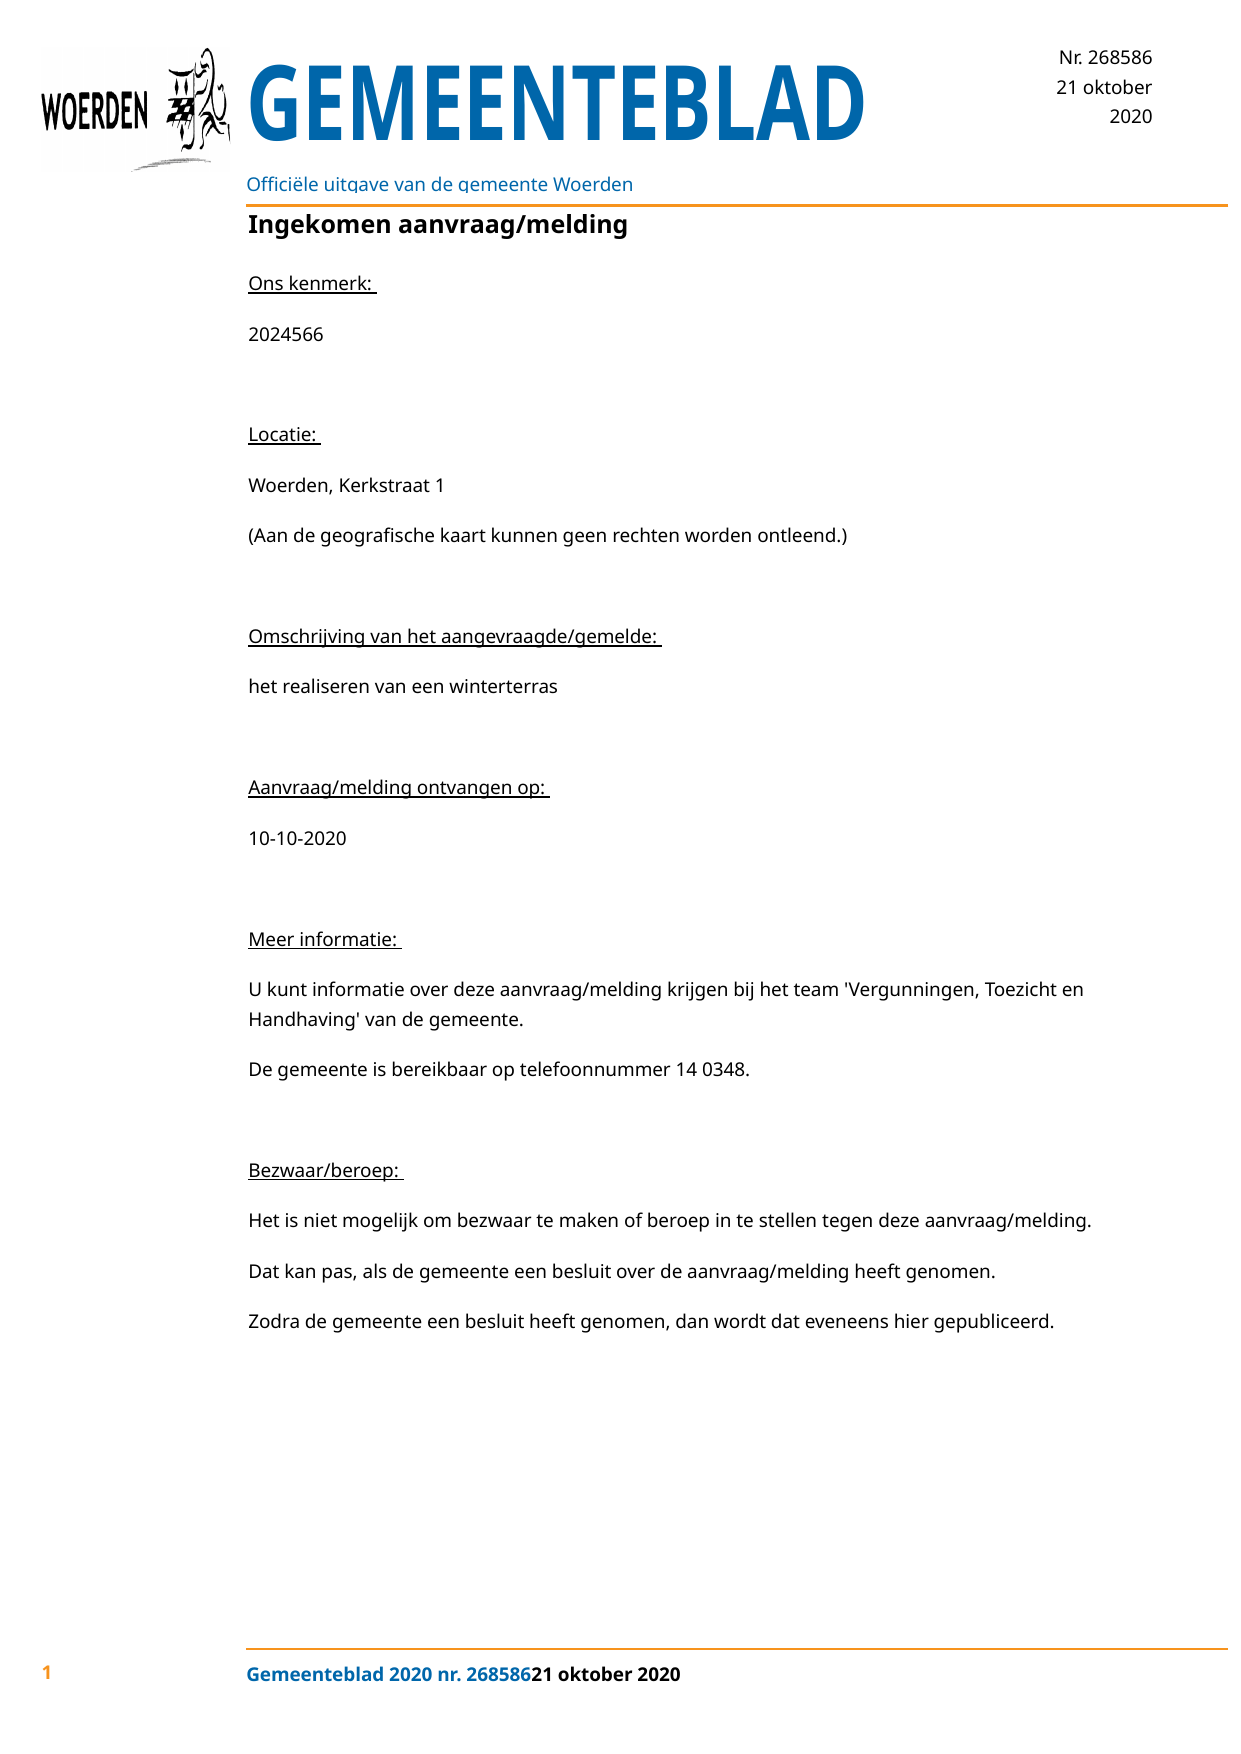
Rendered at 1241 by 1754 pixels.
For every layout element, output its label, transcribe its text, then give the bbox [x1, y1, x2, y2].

text Ons kenmerk: [248, 270, 1152, 296]
text 10-10-2020 [248, 825, 1152, 851]
text Meer informatie: [248, 926, 1152, 951]
text het realiseren van een winterterras [248, 674, 1152, 699]
text Zodra de gemeente een besluit heeft genomen, dan wordt dat eveneens hier gepubliceerd. [248, 1308, 1152, 1334]
text Woerden, Kerkstraat 1 [248, 472, 1152, 498]
picture [41, 47, 231, 172]
text De gemeente is bereikbaar op telefoonnummer 14 0348. [248, 1056, 1152, 1082]
text Het is niet mogelijk om bezwaar te maken of beroep in te stellen tegen deze aanvraag/melding. [248, 1207, 1152, 1233]
text Ingekomen aanvraag/melding [248, 207, 1152, 241]
text Omschrijving van het aangevraagde/gemelde: [248, 623, 1152, 649]
text Bezwaar/beroep: [248, 1157, 1152, 1183]
text 2024566 [248, 321, 1152, 346]
text U kunt informatie over deze aanvraag/melding krijgen bij het team 'Vergunningen, Toezicht en Handhaving' van de gemeente. [248, 976, 1152, 1031]
text Locatie: [248, 422, 1152, 447]
text Aanvraag/melding ontvangen op: [248, 774, 1152, 800]
text Dat kan pas, als de gemeente een besluit over de aanvraag/melding heeft genomen. [248, 1258, 1152, 1283]
text (Aan de geografische kaart kunnen geen rechten worden ontleend.) [248, 522, 1152, 548]
